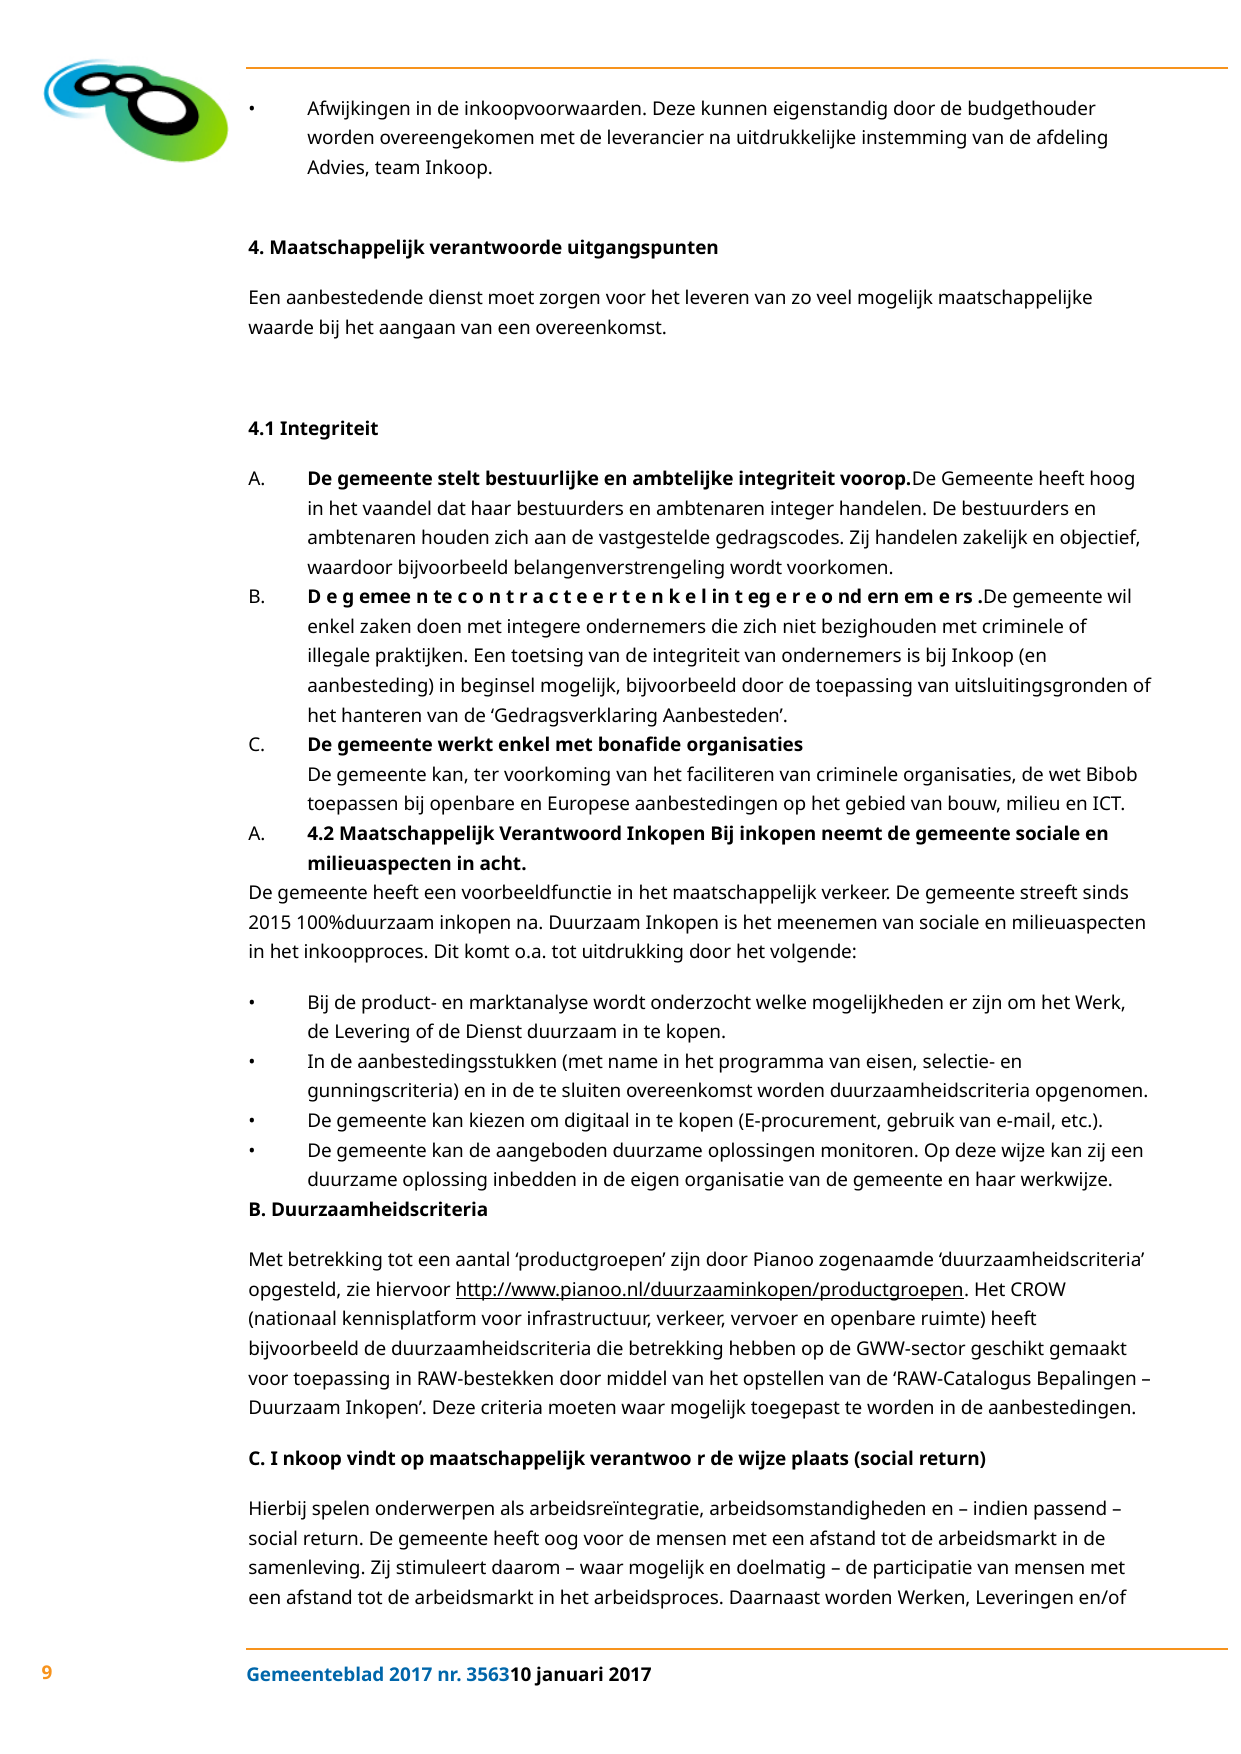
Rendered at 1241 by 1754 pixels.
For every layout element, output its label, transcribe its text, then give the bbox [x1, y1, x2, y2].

list De gemeente kan de aangeboden duurzame oplossingen monitoren. Op deze wijze kan zij een duurzame oplossing inbedden in de eigen organisatie van de gemeente en haar werkwijze. [248, 1137, 1152, 1192]
picture [41, 47, 231, 172]
text De gemeente heeft een voorbeeldfunctie in het maatschappelijk verkeer. De gemeente streeft sinds 2015 100%duurzaam inkopen na. Duurzaam Inkopen is het meenemen van sociale en milieuaspecten in het inkoopproces. Dit komt o.a. tot uitdrukking door het volgende: [248, 879, 1152, 964]
list 4.2 Maatschappelijk Verantwoord Inkopen Bij inkopen neemt de gemeente sociale en milieuaspecten in acht. [248, 820, 1152, 876]
text 4. Maatschappelijk verantwoorde uitgangspunten [248, 234, 1152, 260]
list Afwijkingen in de inkoopvoorwaarden. Deze kunnen eigenstandig door de budgethouder worden overeengekomen met de leverancier na uitdrukkelijke instemming van de afdeling Advies, team Inkoop. [248, 95, 1152, 180]
list De gemeente kan, ter voorkoming van het faciliteren van criminele organisaties, de wet Bibob toepassen bij openbare en Europese aanbestedingen op het gebied van bouw, milieu en ICT. [248, 761, 1152, 816]
text Hierbij spelen onderwerpen als arbeidsreïntegratie, arbeidsomstandigheden en – indien passend – social return. De gemeente heeft oog voor de mensen met een afstand tot de arbeidsmarkt in de samenleving. Zij stimuleert daarom – waar mogelijk en doelmatig – de participatie van mensen met een afstand tot de arbeidsmarkt in het arbeidsproces. Daarnaast worden Werken, Leveringen en/of [248, 1495, 1152, 1610]
text C. I nkoop vindt op maatschappelijk verantwoo r de wijze plaats (social return) [248, 1445, 1152, 1471]
list De gemeente werkt enkel met bonafide organisaties [248, 731, 1152, 757]
text Met betrekking tot een aantal ‘productgroepen’ zijn door Pianoo zogenaamde ‘duurzaamheidscriteria’ opgesteld, zie hiervoor http://www.pianoo.nl/duurzaaminkopen/productgroepen. Het CROW (nationaal kennisplatform voor infrastructuur, verkeer, vervoer en openbare ruimte) heeft bijvoorbeeld de duurzaamheidscriteria die betrekking hebben op de GWW-sector geschikt gemaakt voor toepassing in RAW-bestekken door middel van het opstellen van de ‘RAW-Catalogus Bepalingen – Duurzaam Inkopen’. Deze criteria moeten waar mogelijk toegepast te worden in de aanbestedingen. [248, 1246, 1152, 1420]
list In de aanbestedingsstukken (met name in het programma van eisen, selectie- en gunningscriteria) en in de te sluiten overeenkomst worden duurzaamheidscriteria opgenomen. [248, 1048, 1152, 1103]
text Een aanbestedende dienst moet zorgen voor het leveren van zo veel mogelijk maatschappelijke waarde bij het aangaan van een overeenkomst. [248, 284, 1152, 340]
list D e g emee n te c o n t r a c t e e r t e n k e l in t eg e r e o nd ern em e rs .De gemeente wil enkel zaken doen met integere ondernemers die zich niet bezighouden met criminele of illegale praktijken. Een toetsing van de integriteit van ondernemers is bij Inkoop (en aanbesteding) in beginsel mogelijk, bijvoorbeeld door de toepassing van uitsluitingsgronden of het hanteren van de ‘Gedragsverklaring Aanbesteden’. [248, 583, 1152, 728]
text 4.1 Integriteit [248, 415, 1152, 441]
text B. Duurzaamheidscriteria [248, 1196, 1152, 1222]
list De gemeente kan kiezen om digitaal in te kopen (E-procurement, gebruik van e-mail, etc.). [248, 1107, 1152, 1133]
list De gemeente stelt bestuurlijke en ambtelijke integriteit voorop.De Gemeente heeft hoog in het vaandel dat haar bestuurders en ambtenaren integer handelen. De bestuurders en ambtenaren houden zich aan de vastgestelde gedragscodes. Zij handelen zakelijk en objectief, waardoor bijvoorbeeld belangenverstrengeling wordt voorkomen. [248, 465, 1152, 580]
list Bij de product- en marktanalyse wordt onderzocht welke mogelijkheden er zijn om het Werk, de Levering of de Dienst duurzaam in te kopen. [248, 989, 1152, 1044]
